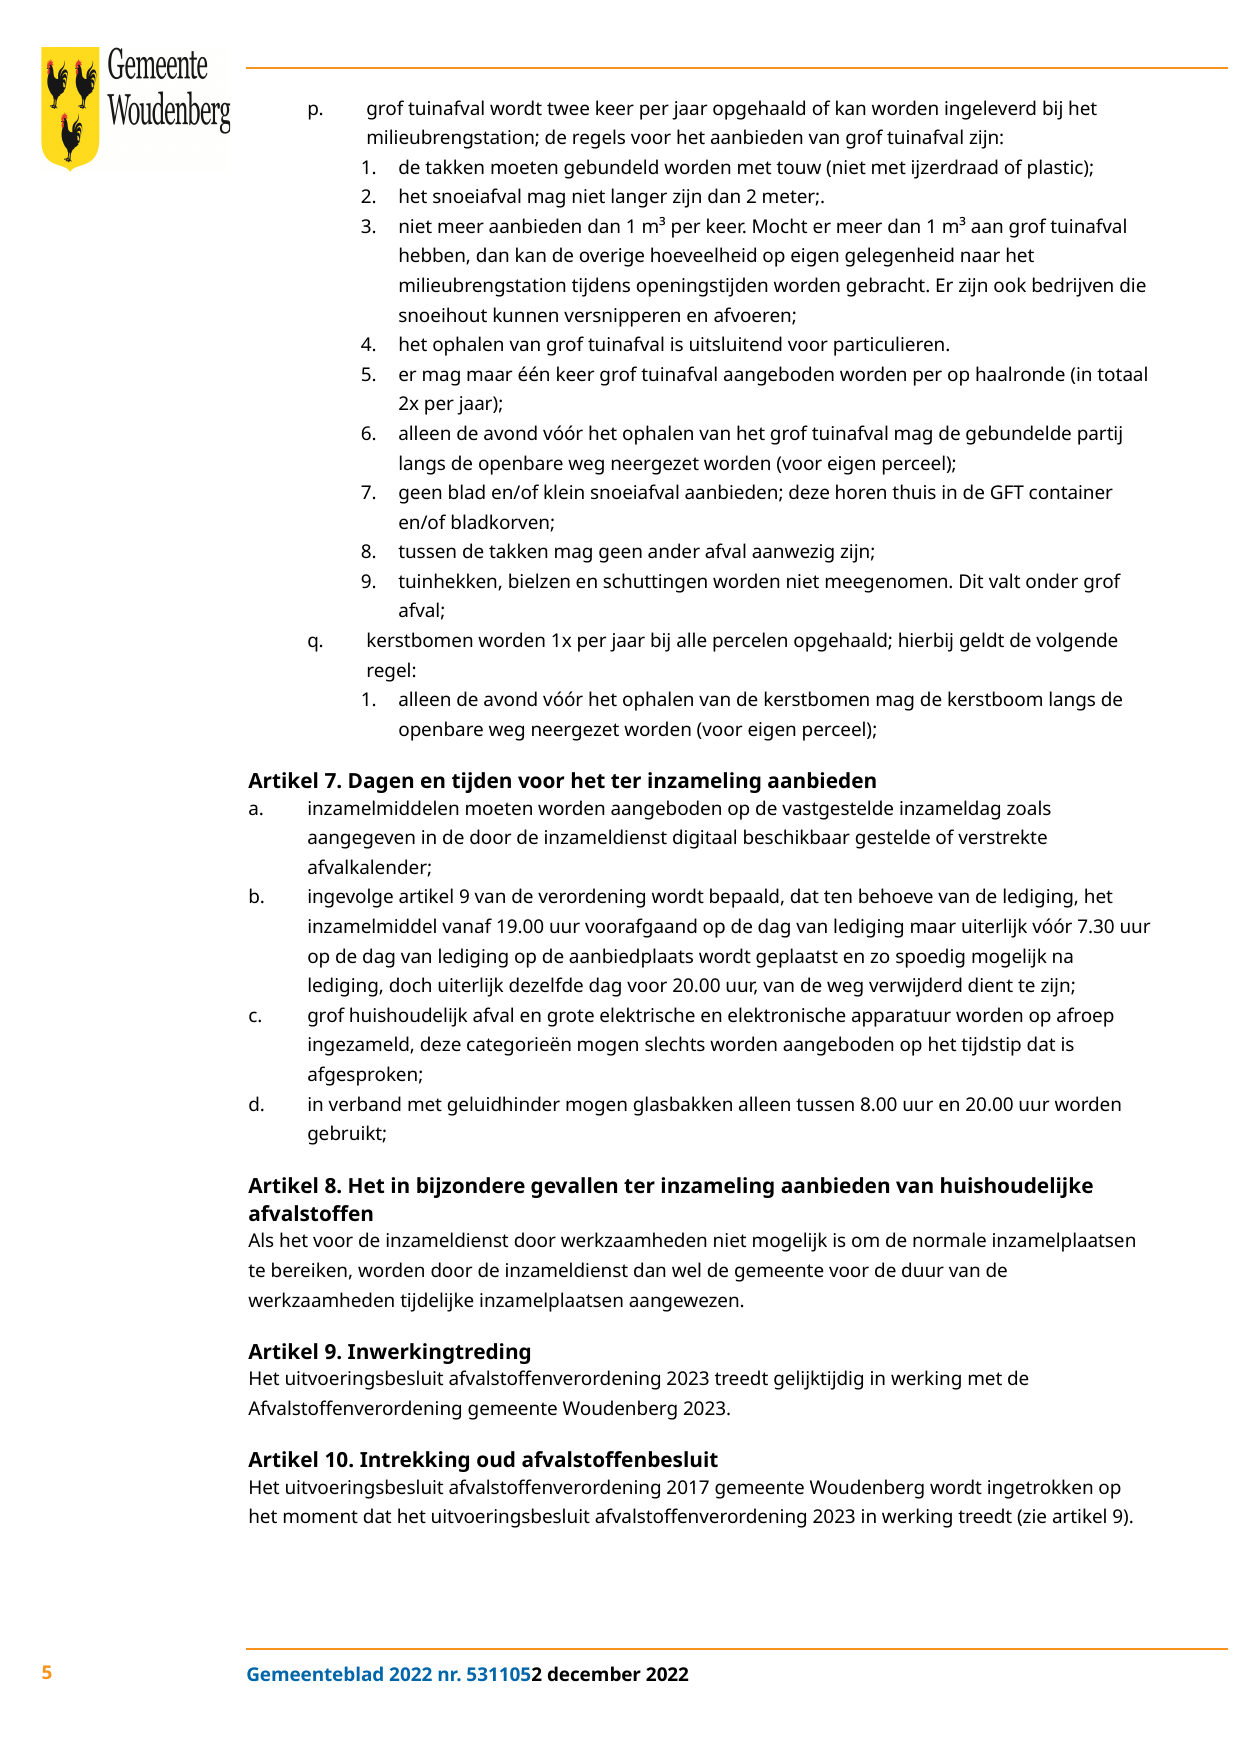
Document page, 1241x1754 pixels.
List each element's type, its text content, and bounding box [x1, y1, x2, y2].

list kerstbomen worden 1x per jaar bij alle percelen opgehaald; hierbij geldt de volgende regel: [307, 627, 1152, 683]
text Artikel 9. Inwerkingtreding [248, 1337, 1152, 1366]
list tuinhekken, bielzen en schuttingen worden niet meegenomen. Dit valt onder grof afval; [361, 568, 1152, 623]
list de takken moeten gebundeld worden met touw (niet met ijzerdraad of plastic); [361, 154, 1152, 180]
list er mag maar één keer grof tuinafval aangeboden worden per op haalronde (in totaal 2x per jaar); [361, 361, 1152, 416]
text Artikel 10. Intrekking oud afvalstoffenbesluit [248, 1446, 1152, 1474]
list grof huishoudelijk afval en grote elektrische en elektronische apparatuur worden op afroep ingezameld, deze categorieën mogen slechts worden aangeboden op het tijdstip dat is afgesproken; [248, 1002, 1152, 1087]
list ingevolge artikel 9 van de verordening wordt bepaald, dat ten behoeve van de lediging, het inzamelmiddel vanaf 19.00 uur voorafgaand op de dag van lediging maar uiterlijk vóór 7.30 uur op de dag van lediging op de aanbiedplaats wordt geplaatst en zo spoedig mogelijk na lediging, doch uiterlijk dezelfde dag voor 20.00 uur, van de weg verwijderd dient te zijn; [248, 884, 1152, 998]
list tussen de takken mag geen ander afval aanwezig zijn; [361, 538, 1152, 564]
list het ophalen van grof tuinafval is uitsluitend voor particulieren. [361, 331, 1152, 357]
picture [41, 47, 231, 172]
list inzamelmiddelen moeten worden aangeboden op de vastgestelde inzameldag zoals aangegeven in de door de inzameldienst digitaal beschikbaar gestelde of verstrekte afvalkalender; [248, 795, 1152, 880]
list grof tuinafval wordt twee keer per jaar opgehaald of kan worden ingeleverd bij het milieubrengstation; de regels voor het aanbieden van grof tuinafval zijn: [307, 95, 1152, 150]
text Als het voor de inzameldienst door werkzaamheden niet mogelijk is om de normale inzamelplaatsen te bereiken, worden door de inzameldienst dan wel de gemeente voor de duur van de werkzaamheden tijdelijke inzamelplaatsen aangewezen. [248, 1228, 1152, 1312]
list het snoeiafval mag niet langer zijn dan 2 meter;. [361, 183, 1152, 209]
text Artikel 7. Dagen en tijden voor het ter inzameling aanbieden [248, 766, 1152, 795]
list niet meer aanbieden dan 1 m³ per keer. Mocht er meer dan 1 m³ aan grof tuinafval hebben, dan kan de overige hoeveelheid op eigen gelegenheid naar het milieubrengstation tijdens openingstijden worden gebracht. Er zijn ook bedrijven die snoeihout kunnen versnipperen en afvoeren; [361, 213, 1152, 328]
list geen blad en/of klein snoeiafval aanbieden; deze horen thuis in de GFT container en/of bladkorven; [361, 479, 1152, 535]
text Het uitvoeringsbesluit afvalstoffenverordening 2017 gemeente Woudenberg wordt ingetrokken op het moment dat het uitvoeringsbesluit afvalstoffenverordening 2023 in werking treedt (zie artikel 9). [248, 1474, 1152, 1529]
list alleen de avond vóór het ophalen van het grof tuinafval mag de gebundelde partij langs de openbare weg neergezet worden (voor eigen perceel); [361, 420, 1152, 476]
text Het uitvoeringsbesluit afvalstoffenverordening 2023 treedt gelijktijdig in werking met de Afvalstoffenverordening gemeente Woudenberg 2023. [248, 1366, 1152, 1421]
list in verband met geluidhinder mogen glasbakken alleen tussen 8.00 uur en 20.00 uur worden gebruikt; [248, 1091, 1152, 1146]
list alleen de avond vóór het ophalen van de kerstbomen mag de kerstboom langs de openbare weg neergezet worden (voor eigen perceel); [361, 686, 1152, 742]
text Artikel 8. Het in bijzondere gevallen ter inzameling aanbieden van huishoudelijke afvalstoffen [248, 1171, 1152, 1228]
